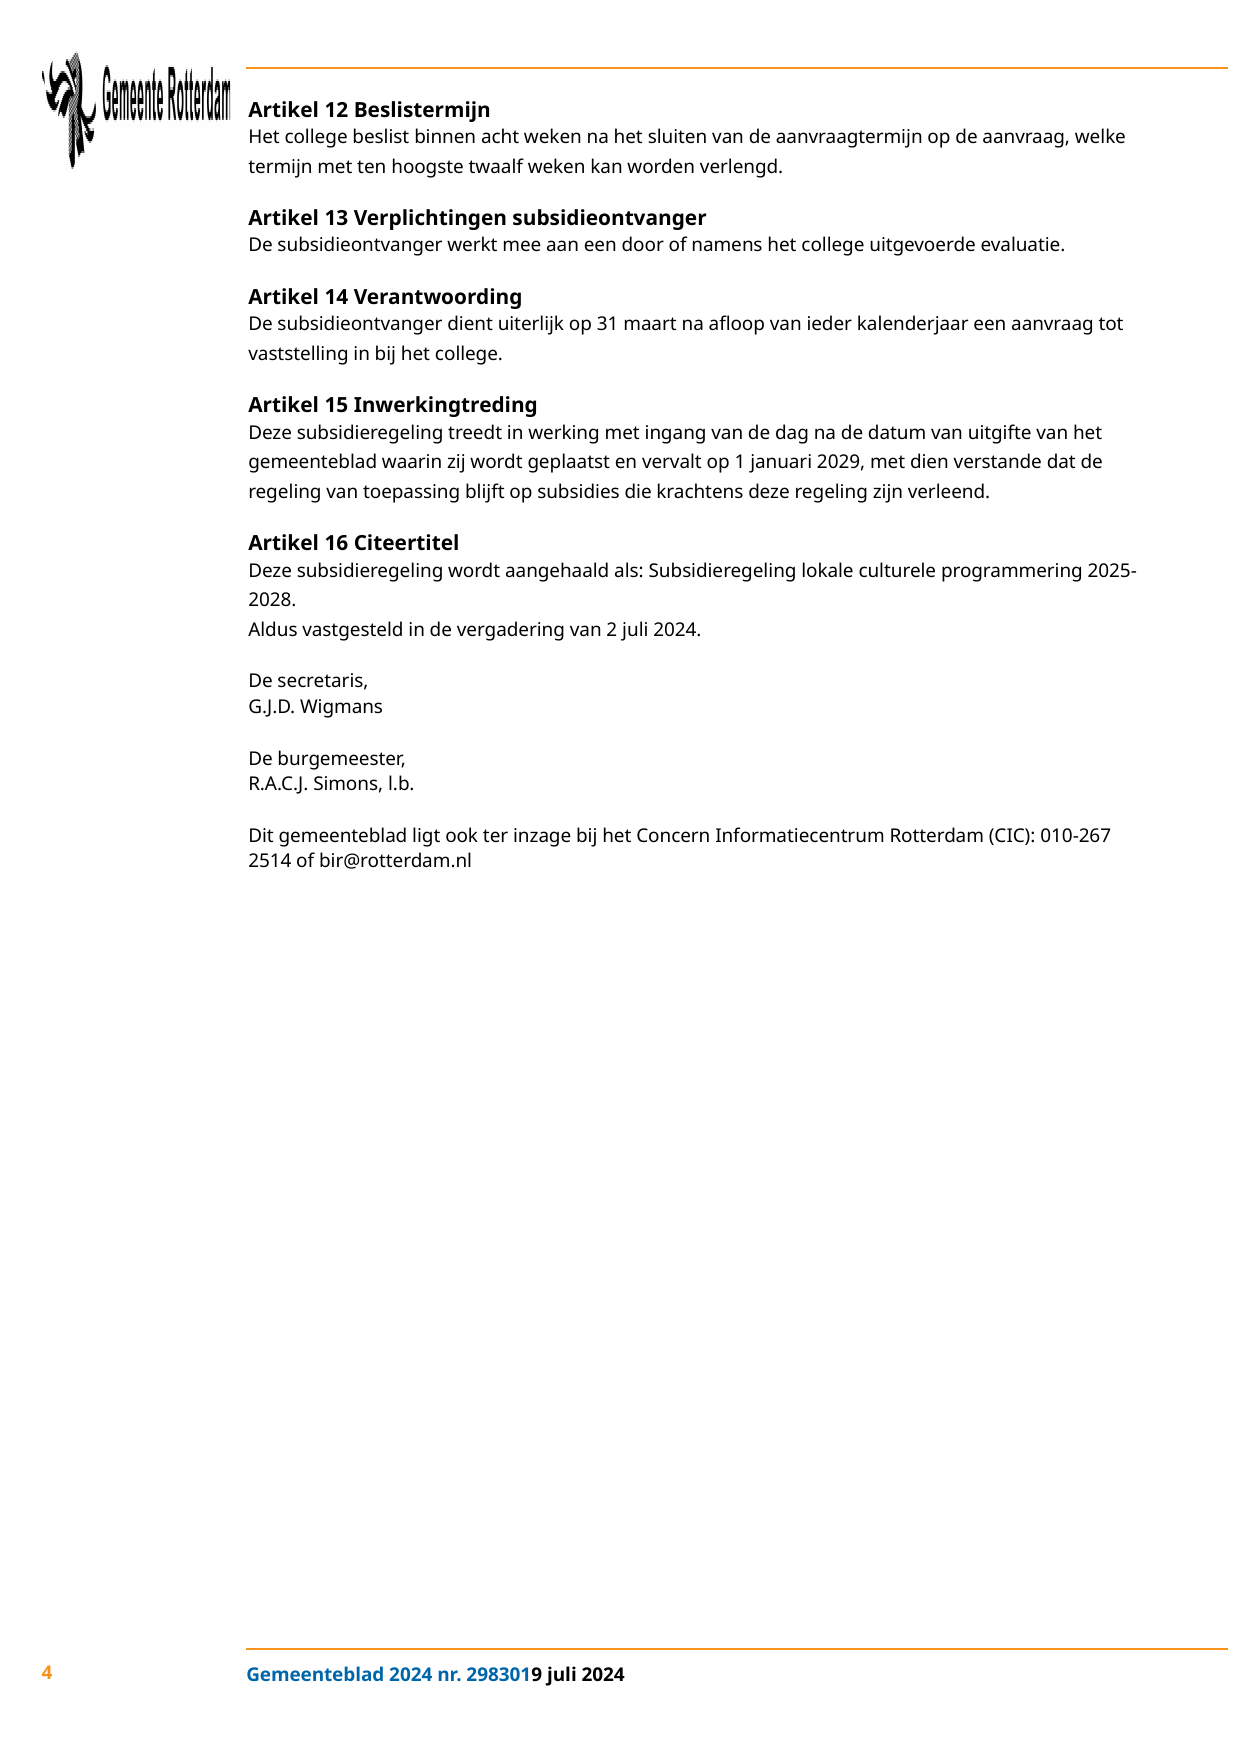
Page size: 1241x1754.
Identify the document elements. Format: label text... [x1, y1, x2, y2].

text Aldus vastgesteld in de vergadering van 2 juli 2024. [248, 616, 1152, 642]
text De secretaris, [248, 668, 1152, 693]
picture [41, 47, 231, 172]
text De subsidieontvanger werkt mee aan een door of namens het college uitgevoerde evaluatie. [248, 232, 1152, 257]
text Deze subsidieregeling wordt aangehaald als: Subsidieregeling lokale culturele programmering 2025-2028. [248, 557, 1152, 612]
text Dit gemeenteblad ligt ook ter inzage bij het Concern Informatiecentrum Rotterdam (CIC): 010-267 2514 of bir@rotterdam.nl [248, 822, 1152, 873]
text Deze subsidieregeling treedt in werking met ingang van de dag na de datum van uitgifte van het gemeenteblad waarin zij wordt geplaatst en vervalt op 1 januari 2029, met dien verstande dat de regeling van toepassing blijft op subsidies die krachtens deze regeling zijn verleend. [248, 419, 1152, 504]
text G.J.D. Wigmans [248, 693, 1152, 719]
text Artikel 13 Verplichtingen subsidieontvanger [248, 203, 1152, 232]
text Artikel 15 Inwerkingtreding [248, 391, 1152, 419]
text Het college beslist binnen acht weken na het sluiten van de aanvraagtermijn op de aanvraag, welke termijn met ten hoogste twaalf weken kan worden verlengd. [248, 123, 1152, 178]
text De burgemeester, [248, 745, 1152, 771]
text Artikel 14 Verantwoording [248, 282, 1152, 311]
text Artikel 16 Citeertitel [248, 528, 1152, 557]
text De subsidieontvanger dient uiterlijk op 31 maart na afloop van ieder kalenderjaar een aanvraag tot vaststelling in bij het college. [248, 311, 1152, 366]
text Artikel 12 Beslistermijn [248, 95, 1152, 123]
text R.A.C.J. Simons, l.b. [248, 771, 1152, 796]
